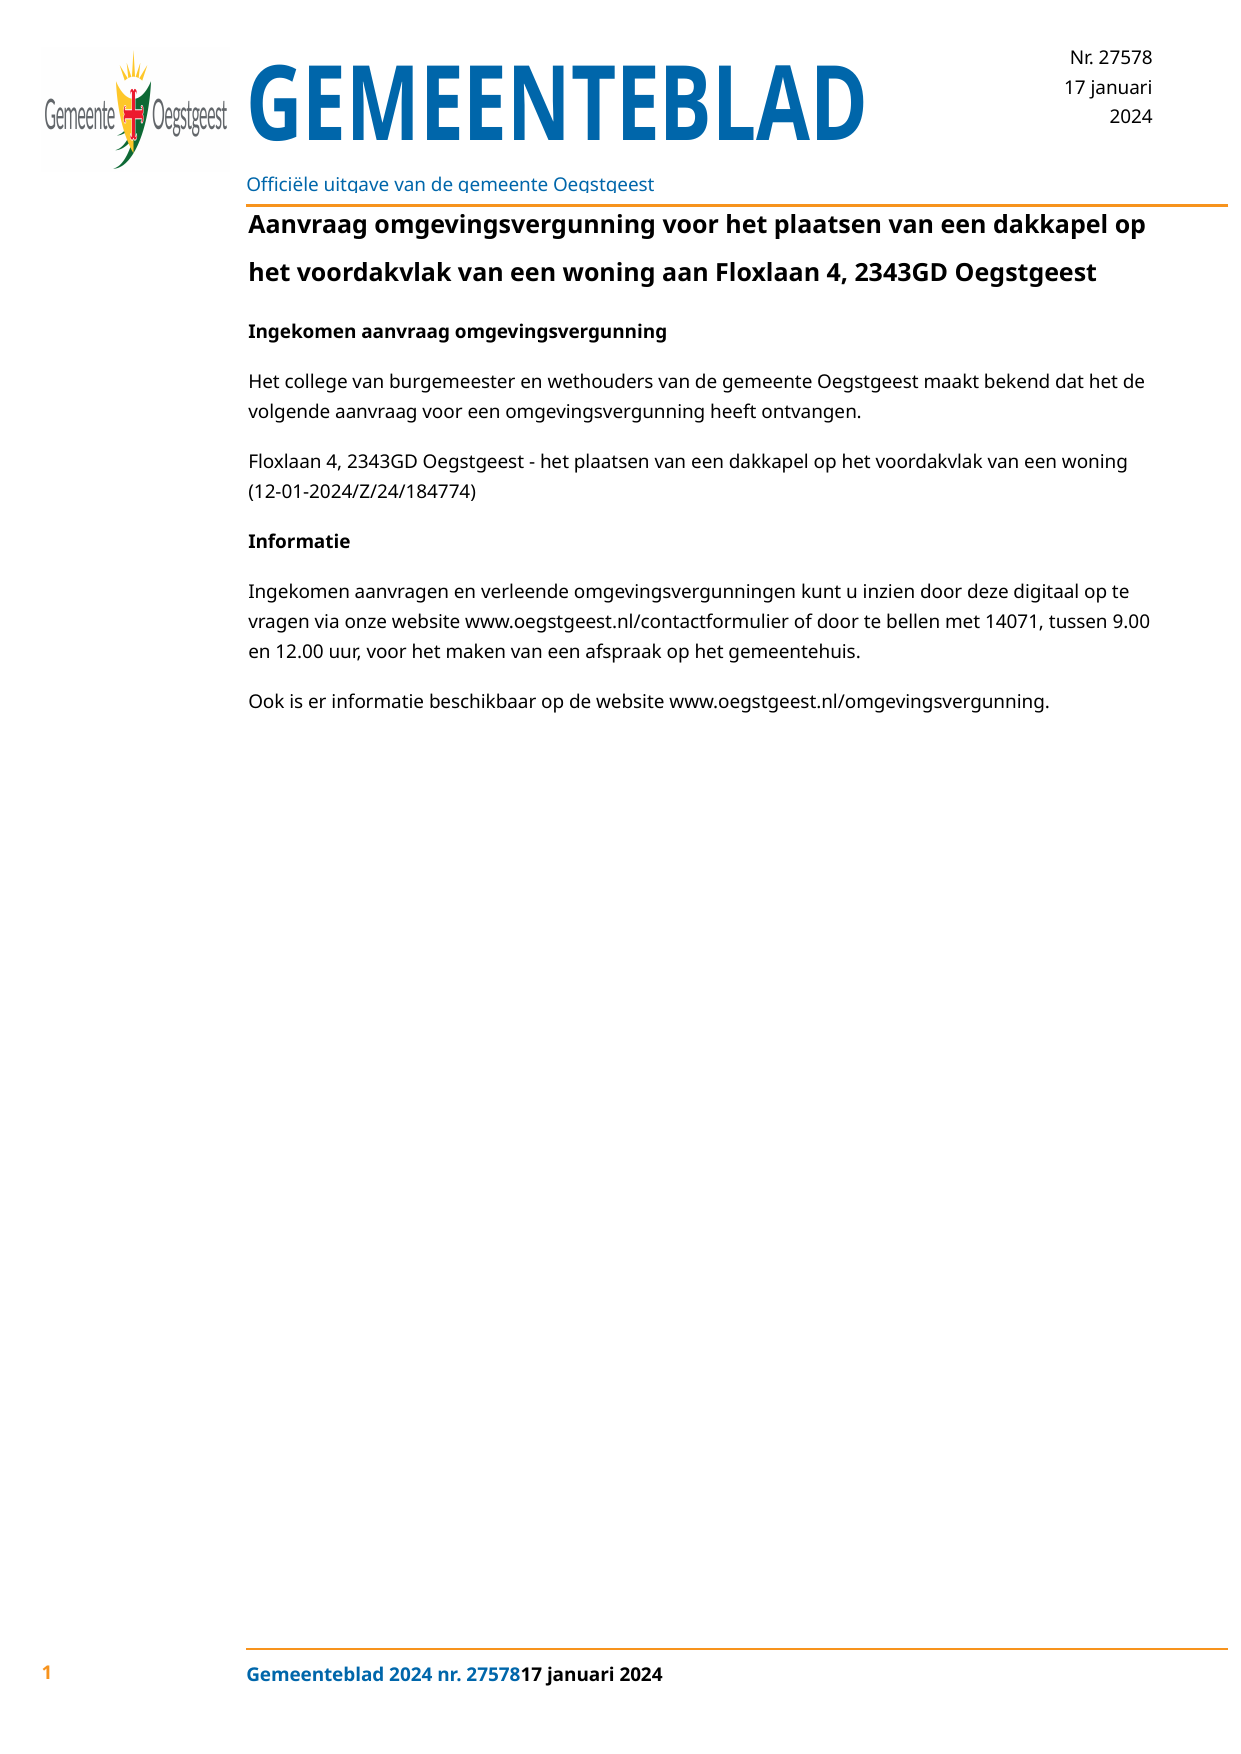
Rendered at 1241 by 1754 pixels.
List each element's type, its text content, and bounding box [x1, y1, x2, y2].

text Ook is er informatie beschikbaar op de website www.oegstgeest.nl/omgevingsvergunning. [248, 688, 1152, 714]
picture [41, 47, 231, 172]
text Ingekomen aanvraag omgevingsvergunning [248, 318, 1152, 344]
text Floxlaan 4, 2343GD Oegstgeest - het plaatsen van een dakkapel op het voordakvlak van een woning (12-01-2024/Z/24/184774) [248, 448, 1152, 504]
text Aanvraag omgevingsvergunning voor het plaatsen van een dakkapel op het voordakvlak van een woning aan Floxlaan 4, 2343GD Oegstgeest [248, 207, 1152, 288]
text Het college van burgemeester en wethouders van de gemeente Oegstgeest maakt bekend dat het de volgende aanvraag voor een omgevingsvergunning heeft ontvangen. [248, 368, 1152, 424]
text Informatie [248, 528, 1152, 554]
text Ingekomen aanvragen en verleende omgevingsvergunningen kunt u inzien door deze digitaal op te vragen via onze website www.oegstgeest.nl/contactformulier of door te bellen met 14071, tussen 9.00 en 12.00 uur, voor het maken van een afspraak op het gemeentehuis. [248, 579, 1152, 664]
